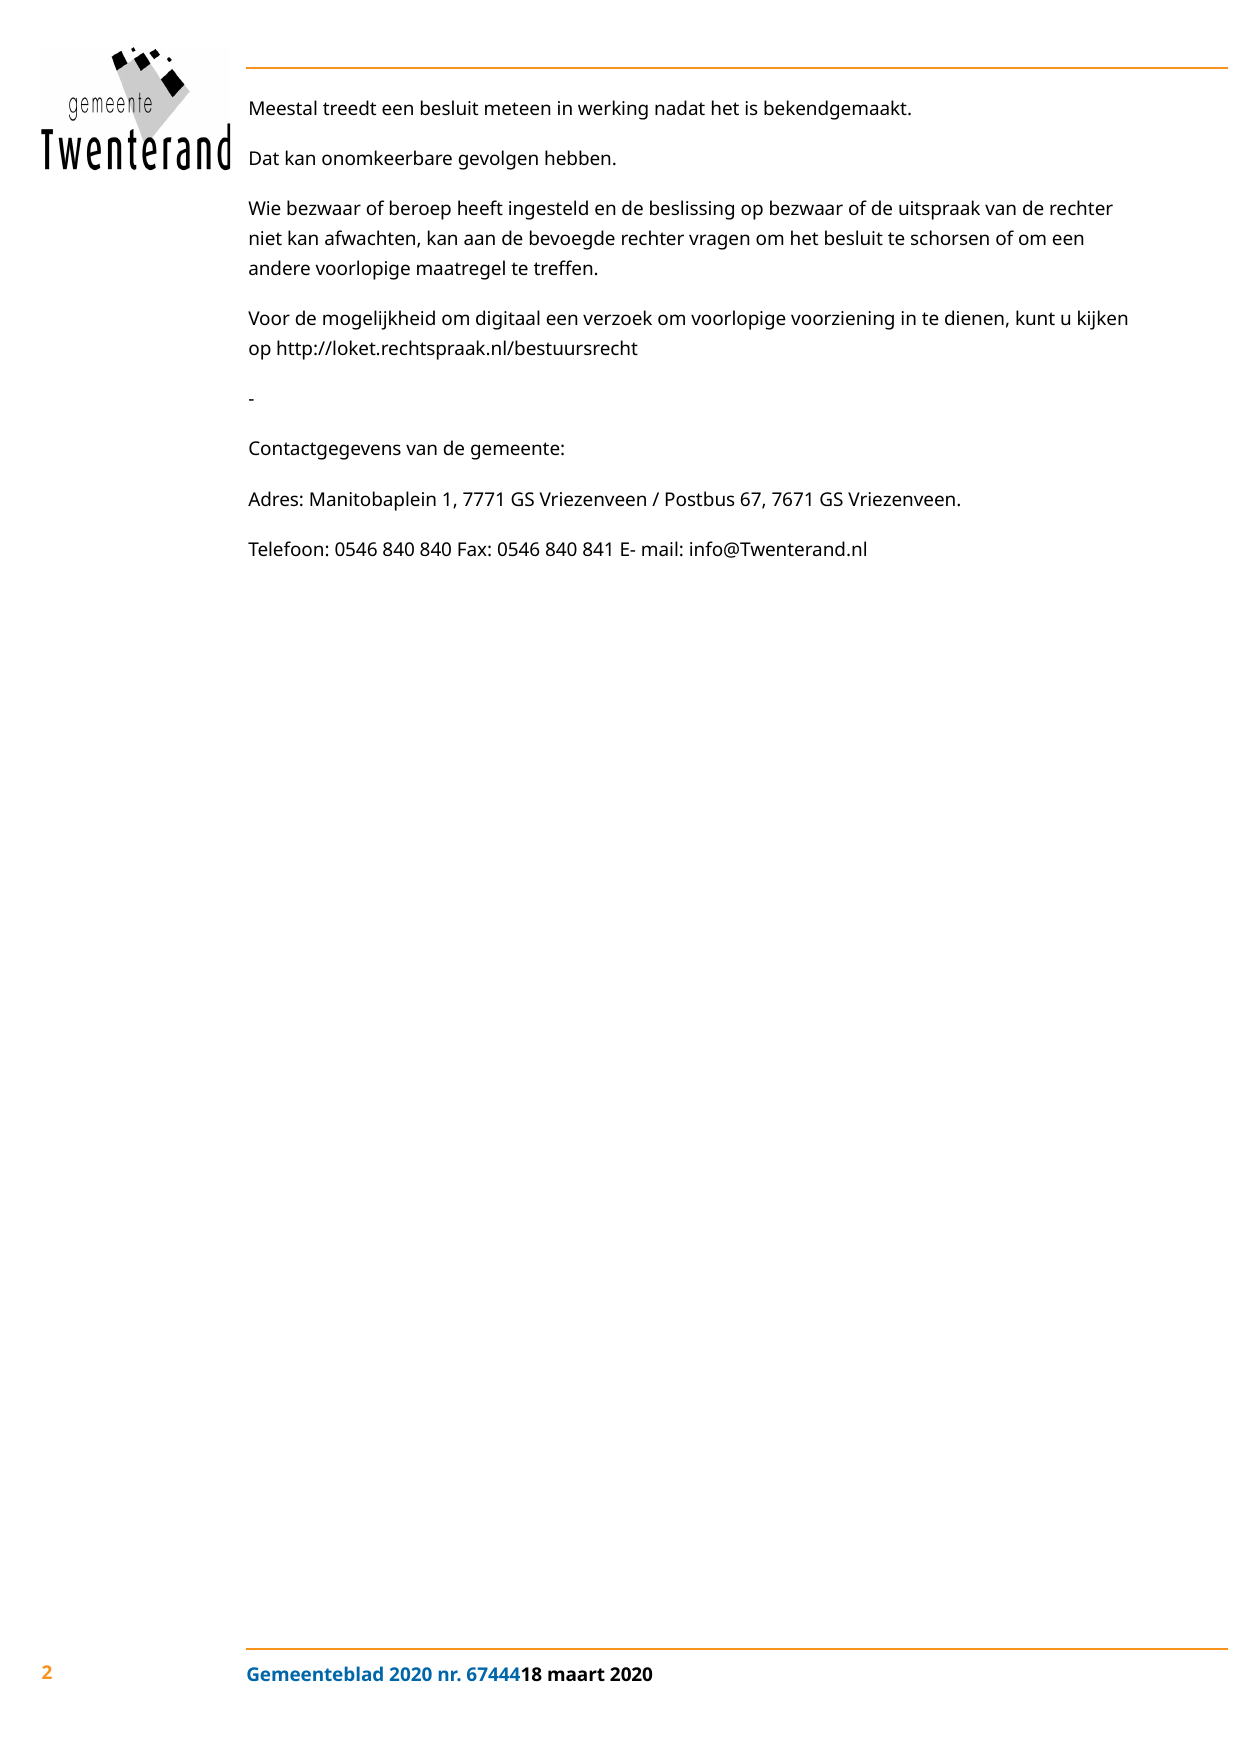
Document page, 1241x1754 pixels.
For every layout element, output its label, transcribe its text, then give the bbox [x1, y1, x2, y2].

text Adres: Manitobaplein 1, 7771 GS Vriezenveen / Postbus 67, 7671 GS Vriezenveen. [248, 486, 1152, 512]
text Telefoon: 0546 840 840 Fax: 0546 840 841 E- mail: info@Twenterand.nl [248, 536, 1152, 562]
text Wie bezwaar of beroep heeft ingesteld en de beslissing op bezwaar of de uitspraak van de rechter niet kan afwachten, kan aan de bevoegde rechter vragen om het besluit te schorsen of om een andere voorlopige maatregel te treffen. [248, 196, 1152, 281]
text - [248, 385, 1152, 411]
text Meestal treedt een besluit meteen in werking nadat het is bekendgemaakt. [248, 95, 1152, 121]
text Contactgegevens van de gemeente: [248, 436, 1152, 461]
text Voor de mogelijkheid om digitaal een verzoek om voorlopige voorziening in te dienen, kunt u kijken op http://loket.rechtspraak.nl/bestuursrecht [248, 305, 1152, 361]
picture [41, 47, 231, 172]
text Dat kan onomkeerbare gevolgen hebben. [248, 145, 1152, 171]
